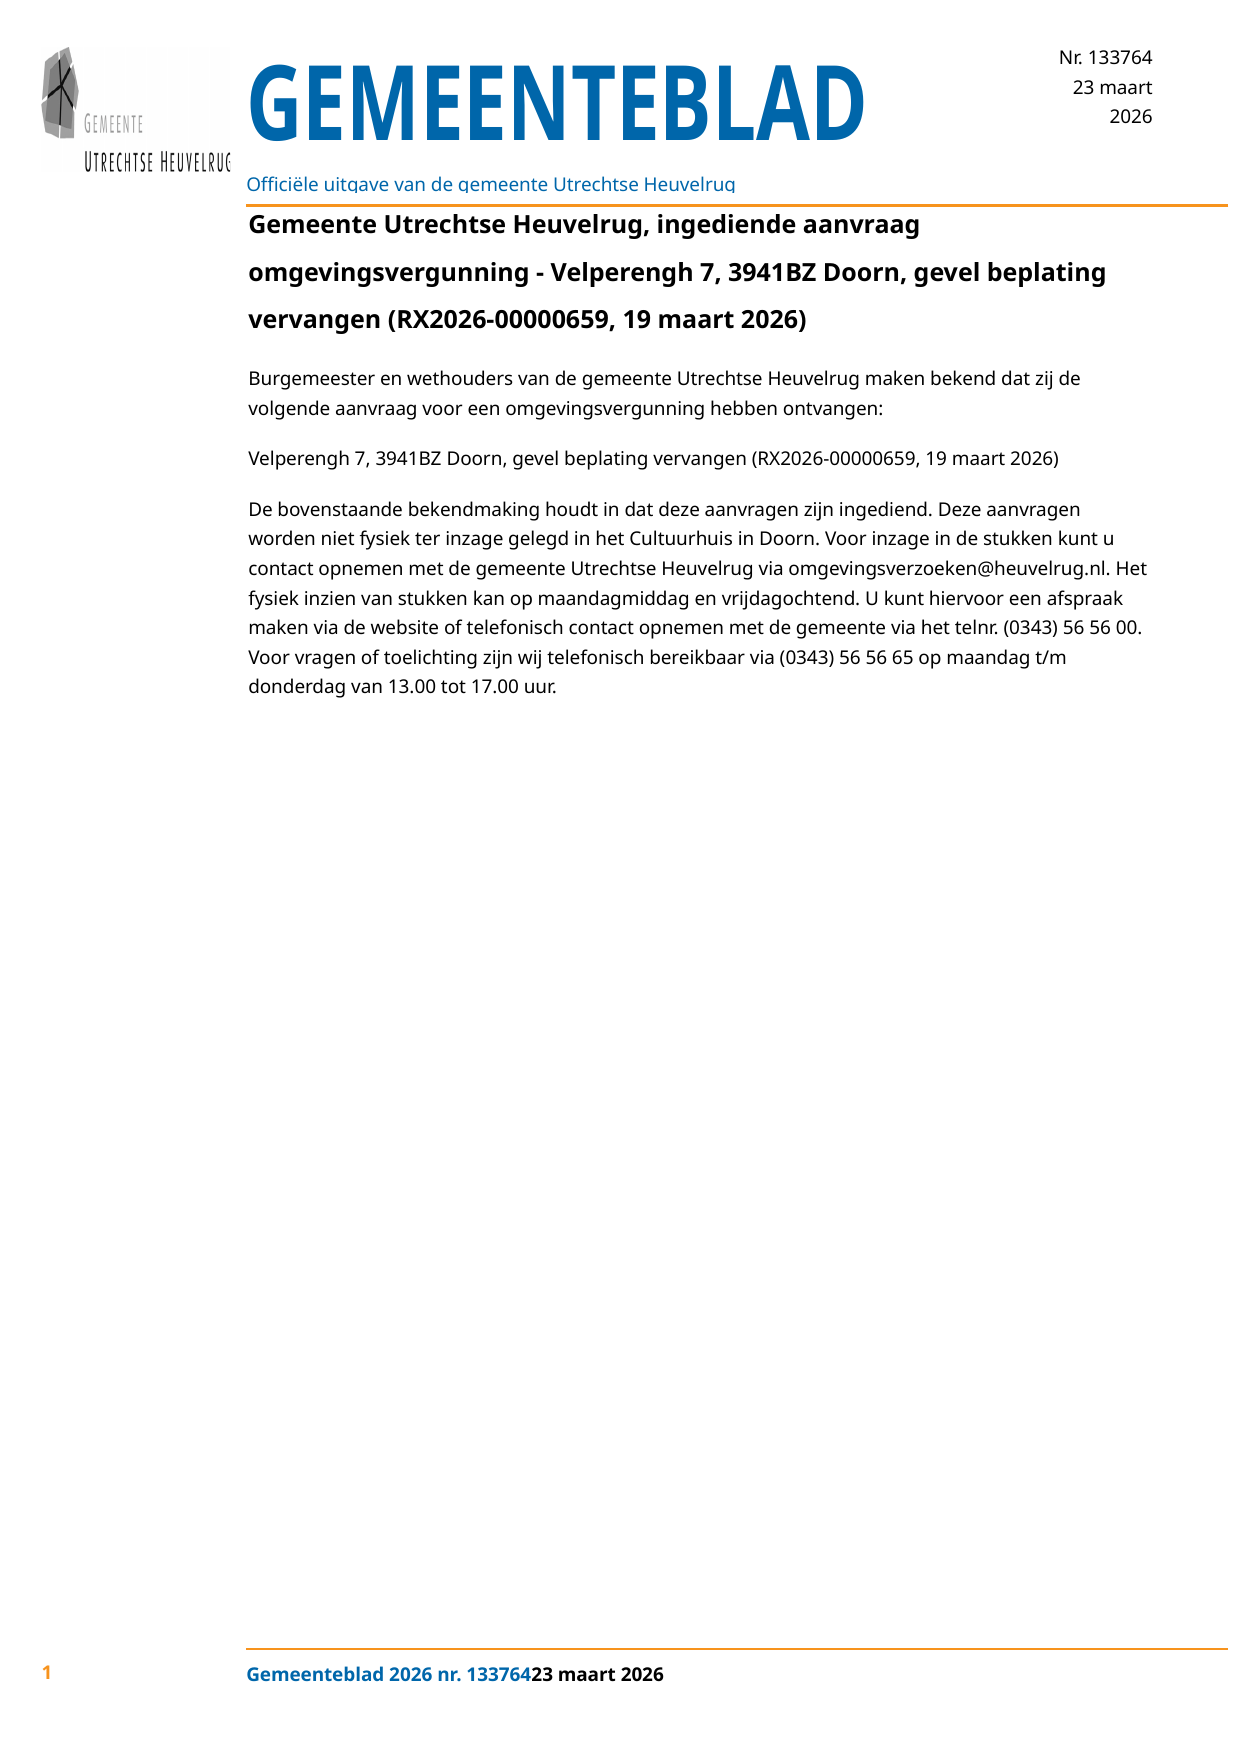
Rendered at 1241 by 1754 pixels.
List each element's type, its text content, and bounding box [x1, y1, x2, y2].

text Gemeente Utrechtse Heuvelrug, ingediende aanvraag omgevingsvergunning - Velperengh 7, 3941BZ Doorn, gevel beplating vervangen (RX2026-00000659, 19 maart 2026) [248, 207, 1152, 336]
picture [41, 47, 231, 172]
text Velperengh 7, 3941BZ Doorn, gevel beplating vervangen (RX2026-00000659, 19 maart 2026) [248, 446, 1152, 471]
text Burgemeester en wethouders van de gemeente Utrechtse Heuvelrug maken bekend dat zij de volgende aanvraag voor een omgevingsvergunning hebben ontvangen: [248, 366, 1152, 421]
text De bovenstaande bekendmaking houdt in dat deze aanvragen zijn ingediend. Deze aanvragen worden niet fysiek ter inzage gelegd in het Cultuurhuis in Doorn. Voor inzage in de stukken kunt u contact opnemen met de gemeente Utrechtse Heuvelrug via omgevingsverzoeken@heuvelrug.nl. Het fysiek inzien van stukken kan op maandagmiddag en vrijdagochtend. U kunt hiervoor een afspraak maken via de website of telefonisch contact opnemen met de gemeente via het telnr. (0343) 56 56 00. Voor vragen of toelichting zijn wij telefonisch bereikbaar via (0343) 56 56 65 op maandag t/m donderdag van 13.00 tot 17.00 uur. [248, 496, 1152, 699]
